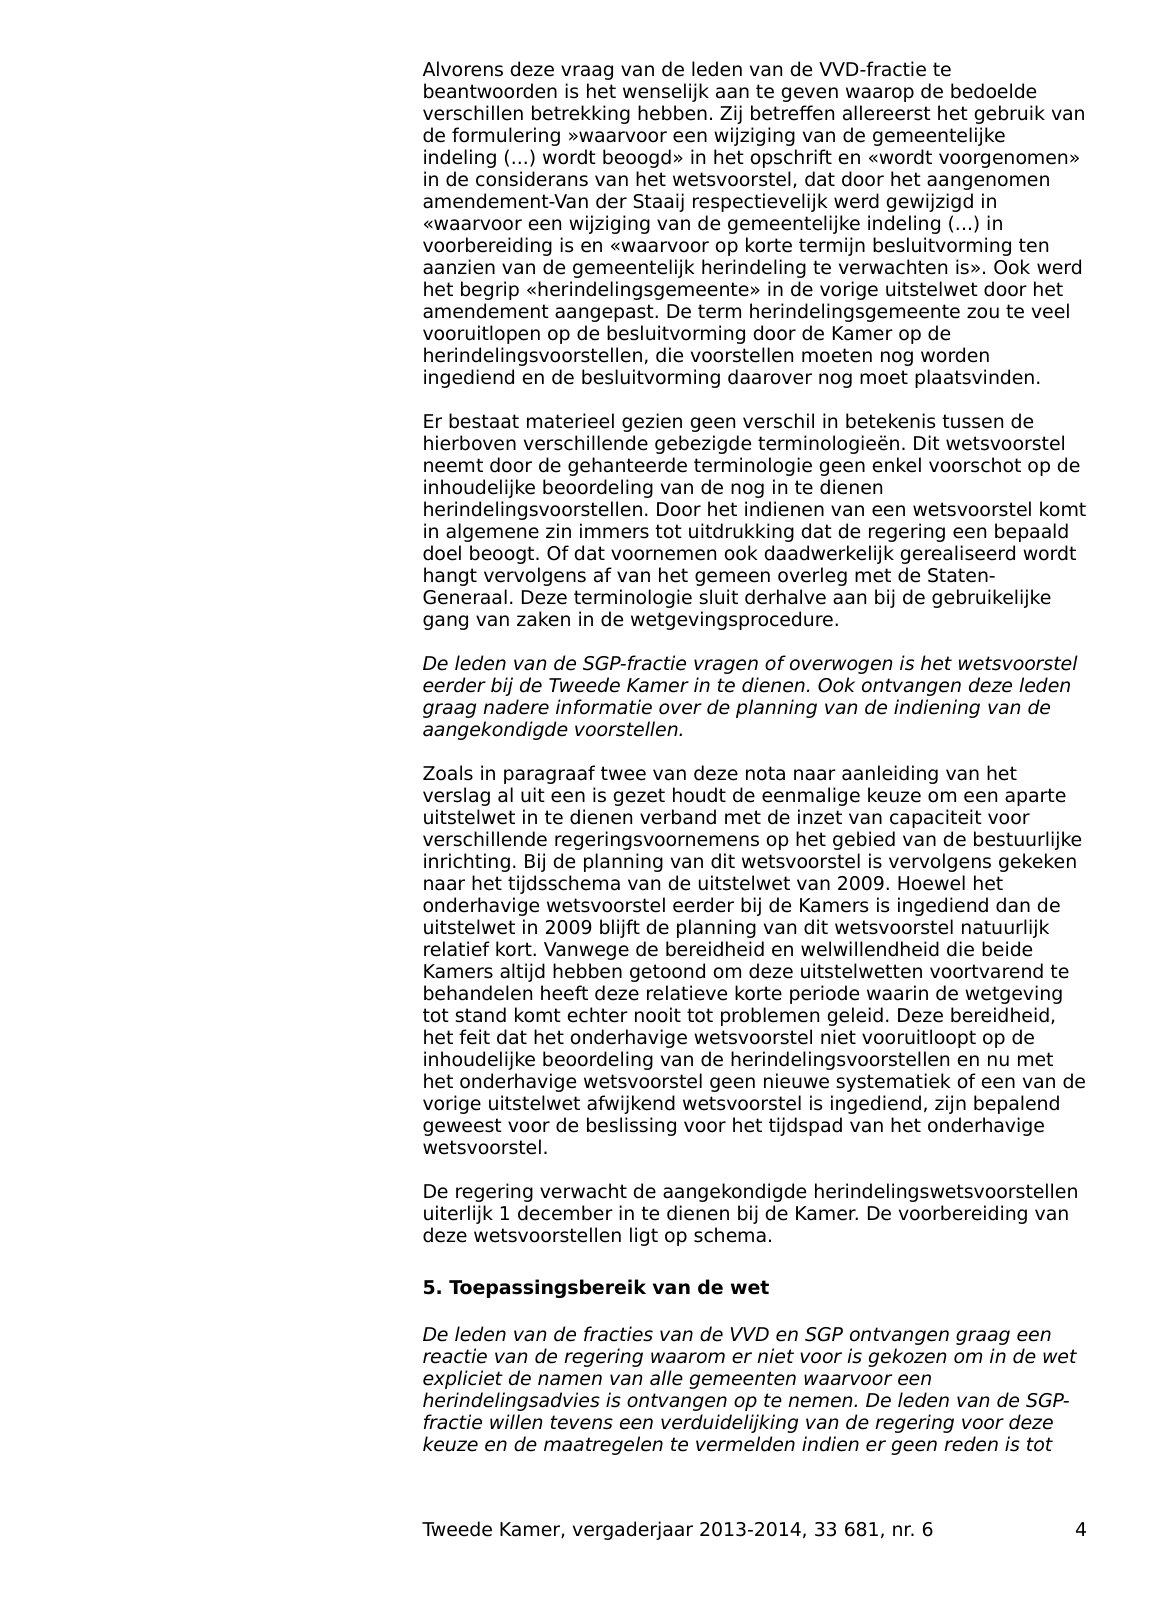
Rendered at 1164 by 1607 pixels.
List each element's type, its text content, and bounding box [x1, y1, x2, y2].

text De leden van de SGP-fractie vragen of overwogen is het wetsvoorstel eerder bij de Tweede Kamer in te dienen. Ook ontvangen deze leden graag nadere informatie over de planning van de indiening van de aangekondigde voorstellen. [422, 653, 1087, 741]
text Alvorens deze vraag van de leden van de VVD-fractie te beantwoorden is het wenselijk aan te geven waarop de bedoelde verschillen betrekking hebben. Zij betreffen allereerst het gebruik van de formulering »waarvoor een wijziging van de gemeentelijke indeling (...) wordt beoogd» in het opschrift en «wordt voorgenomen» in de considerans van het wetsvoorstel, dat door het aangenomen amendement-Van der Staaij respectievelijk werd gewijzigd in «waarvoor een wijziging van de gemeentelijke indeling (...) in voorbereiding is en «waarvoor op korte termijn besluitvorming ten aanzien van de gemeentelijk herindeling te verwachten is». Ook werd het begrip «herindelingsgemeente» in de vorige uitstelwet door het amendement aangepast. De term herindelingsgemeente zou te veel vooruitlopen op de besluitvorming door de Kamer op de herindelingsvoorstellen, die voorstellen moeten nog worden ingediend en de besluitvorming daarover nog moet plaatsvinden. [422, 59, 1087, 389]
subtitle 5. Toepassingsbereik van de wet [422, 1277, 1087, 1299]
text Zoals in paragraaf twee van deze nota naar aanleiding van het verslag al uit een is gezet houdt de eenmalige keuze om een aparte uitstelwet in te dienen verband met de inzet van capaciteit voor verschillende regeringsvoornemens op het gebied van de bestuurlijke inrichting. Bij de planning van dit wetsvoorstel is vervolgens gekeken naar het tijdsschema van de uitstelwet van 2009. Hoewel het onderhavige wetsvoorstel eerder bij de Kamers is ingediend dan de uitstelwet in 2009 blijft de planning van dit wetsvoorstel natuurlijk relatief kort. Vanwege de bereidheid en welwillendheid die beide Kamers altijd hebben getoond om deze uitstelwetten voortvarend te behandelen heeft deze relatieve korte periode waarin de wetgeving tot stand komt echter nooit tot problemen geleid. Deze bereidheid, het feit dat het onderhavige wetsvoorstel niet vooruitloopt op de inhoudelijke beoordeling van de herindelingsvoorstellen en nu met het onderhavige wetsvoorstel geen nieuwe systematiek of een van de vorige uitstelwet afwijkend wetsvoorstel is ingediend, zijn bepalend geweest voor de beslissing voor het tijdspad van het onderhavige wetsvoorstel. [422, 763, 1087, 1159]
text De regering verwacht de aangekondigde herindelingswetsvoorstellen uiterlijk 1 december in te dienen bij de Kamer. De voorbereiding van deze wetsvoorstellen ligt op schema. [422, 1181, 1087, 1247]
text De leden van de fracties van de VVD en SGP ontvangen graag een reactie van de regering waarom er niet voor is gekozen om in de wet expliciet de namen van alle gemeenten waarvoor een herindelingsadvies is ontvangen op te nemen. De leden van de SGP-fractie willen tevens een verduidelijking van de regering voor deze keuze en de maatregelen te vermelden indien er geen reden is tot [422, 1324, 1087, 1456]
text Er bestaat materieel gezien geen verschil in betekenis tussen de hierboven verschillende gebezigde terminologieën. Dit wetsvoorstel neemt door de gehanteerde terminologie geen enkel voorschot op de inhoudelijke beoordeling van de nog in te dienen herindelingsvoorstellen. Door het indienen van een wetsvoorstel komt in algemene zin immers tot uitdrukking dat de regering een bepaald doel beoogt. Of dat voornemen ook daadwerkelijk gerealiseerd wordt hangt vervolgens af van het gemeen overleg met de Staten-Generaal. Deze terminologie sluit derhalve aan bij de gebruikelijke gang van zaken in de wetgevingsprocedure. [422, 411, 1087, 631]
